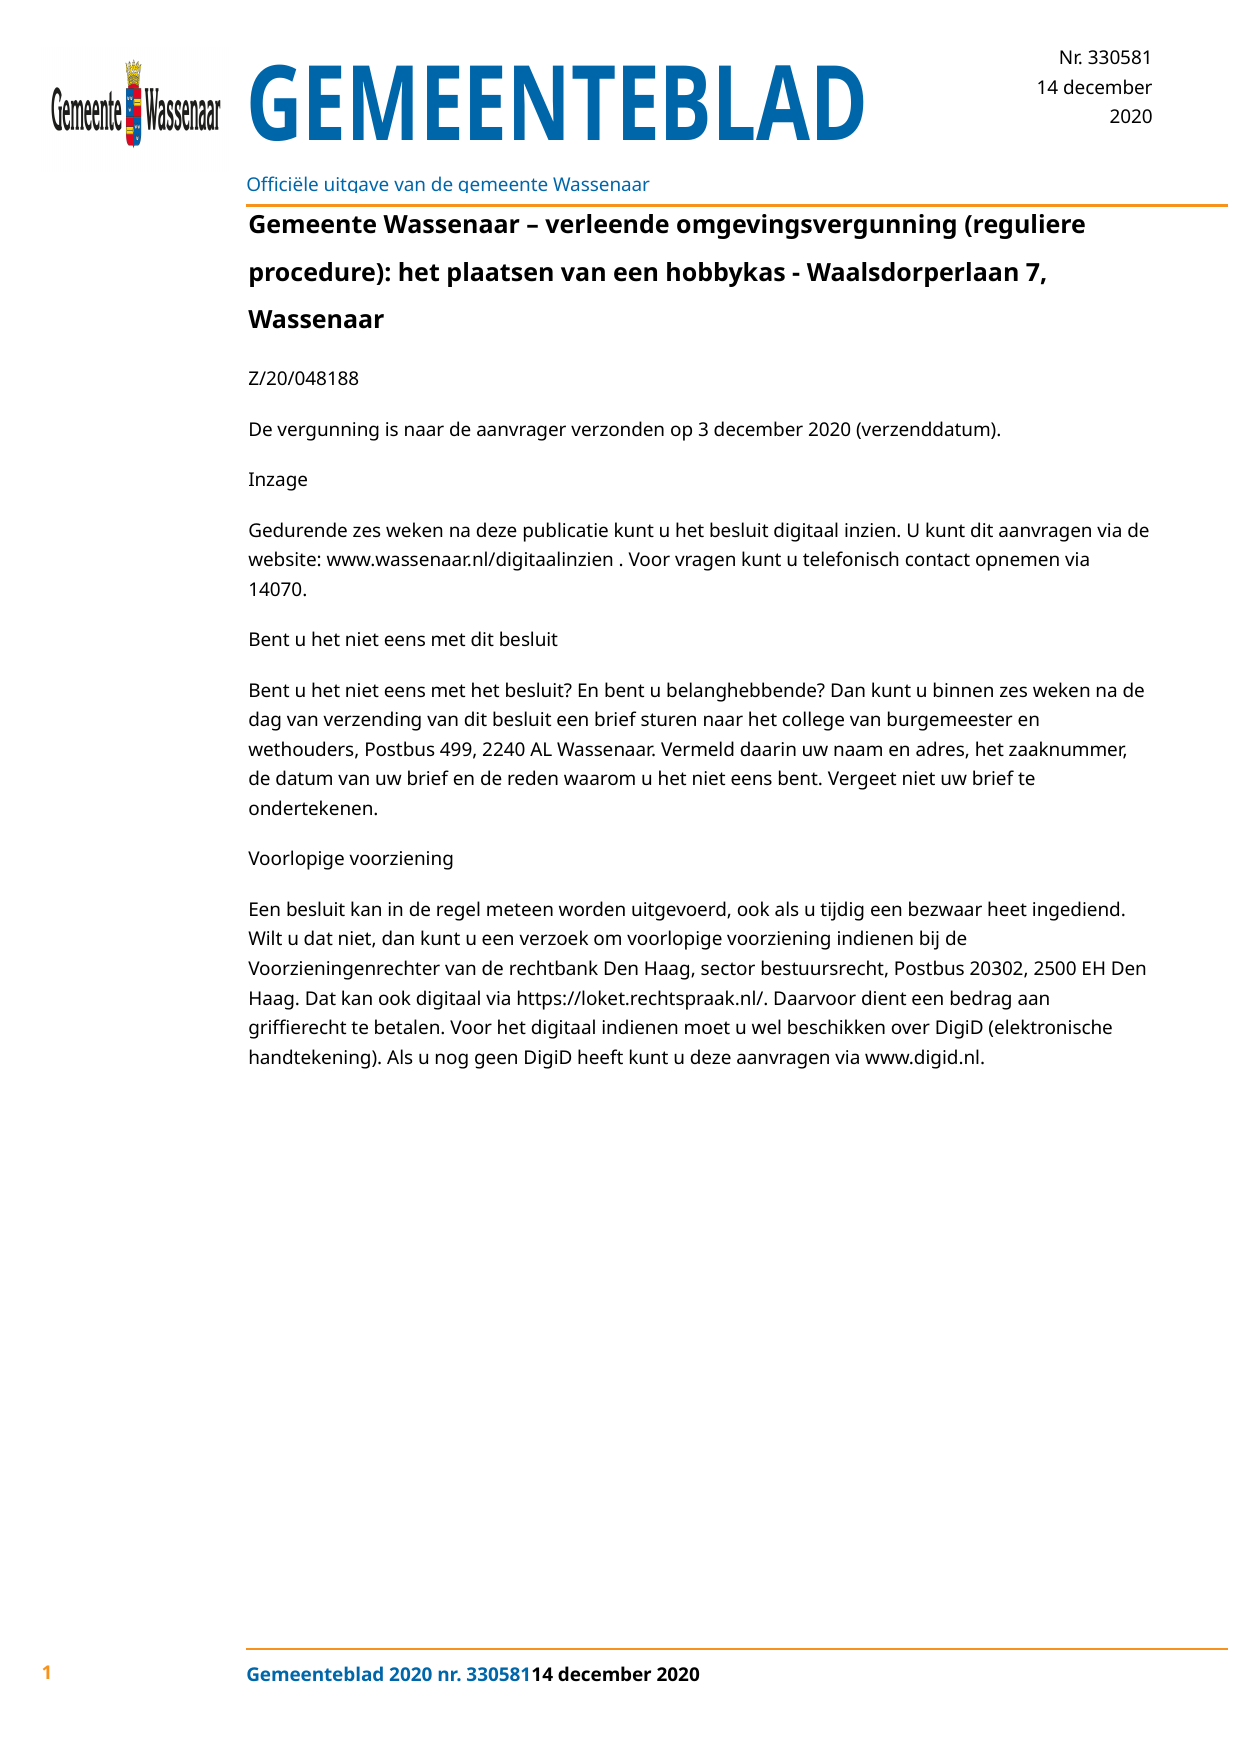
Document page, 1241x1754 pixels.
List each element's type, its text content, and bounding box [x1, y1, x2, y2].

text Inzage [248, 466, 1152, 492]
text Bent u het niet eens met dit besluit [248, 626, 1152, 652]
picture [41, 47, 231, 172]
text Gedurende zes weken na deze publicatie kunt u het besluit digitaal inzien. U kunt dit aanvragen via de website: www.wassenaar.nl/digitaalinzien . Voor vragen kunt u telefonisch contact opnemen via 14070. [248, 517, 1152, 602]
text De vergunning is naar de aanvrager verzonden op 3 december 2020 (verzenddatum). [248, 416, 1152, 442]
text Gemeente Wassenaar – verleende omgevingsvergunning (reguliere procedure): het plaatsen van een hobbykas - Waalsdorperlaan 7, Wassenaar [248, 207, 1152, 336]
text Bent u het niet eens met het besluit? En bent u belanghebbende? Dan kunt u binnen zes weken na de dag van verzending van dit besluit een brief sturen naar het college van burgemeester en wethouders, Postbus 499, 2240 AL Wassenaar. Vermeld daarin uw naam en adres, het zaaknummer, de datum van uw brief en de reden waarom u het niet eens bent. Vergeet niet uw brief te ondertekenen. [248, 677, 1152, 821]
text Z/20/048188 [248, 366, 1152, 391]
text Voorlopige voorziening [248, 846, 1152, 871]
text Een besluit kan in de regel meteen worden uitgevoerd, ook als u tijdig een bezwaar heet ingediend. Wilt u dat niet, dan kunt u een verzoek om voorlopige voorziening indienen bij de Voorzieningenrechter van de rechtbank Den Haag, sector bestuursrecht, Postbus 20302, 2500 EH Den Haag. Dat kan ook digitaal via https://loket.rechtspraak.nl/. Daarvoor dient een bedrag aan griffierecht te betalen. Voor het digitaal indienen moet u wel beschikken over DigiD (elektronische handtekening). Als u nog geen DigiD heeft kunt u deze aanvragen via www.digid.nl. [248, 896, 1152, 1069]
